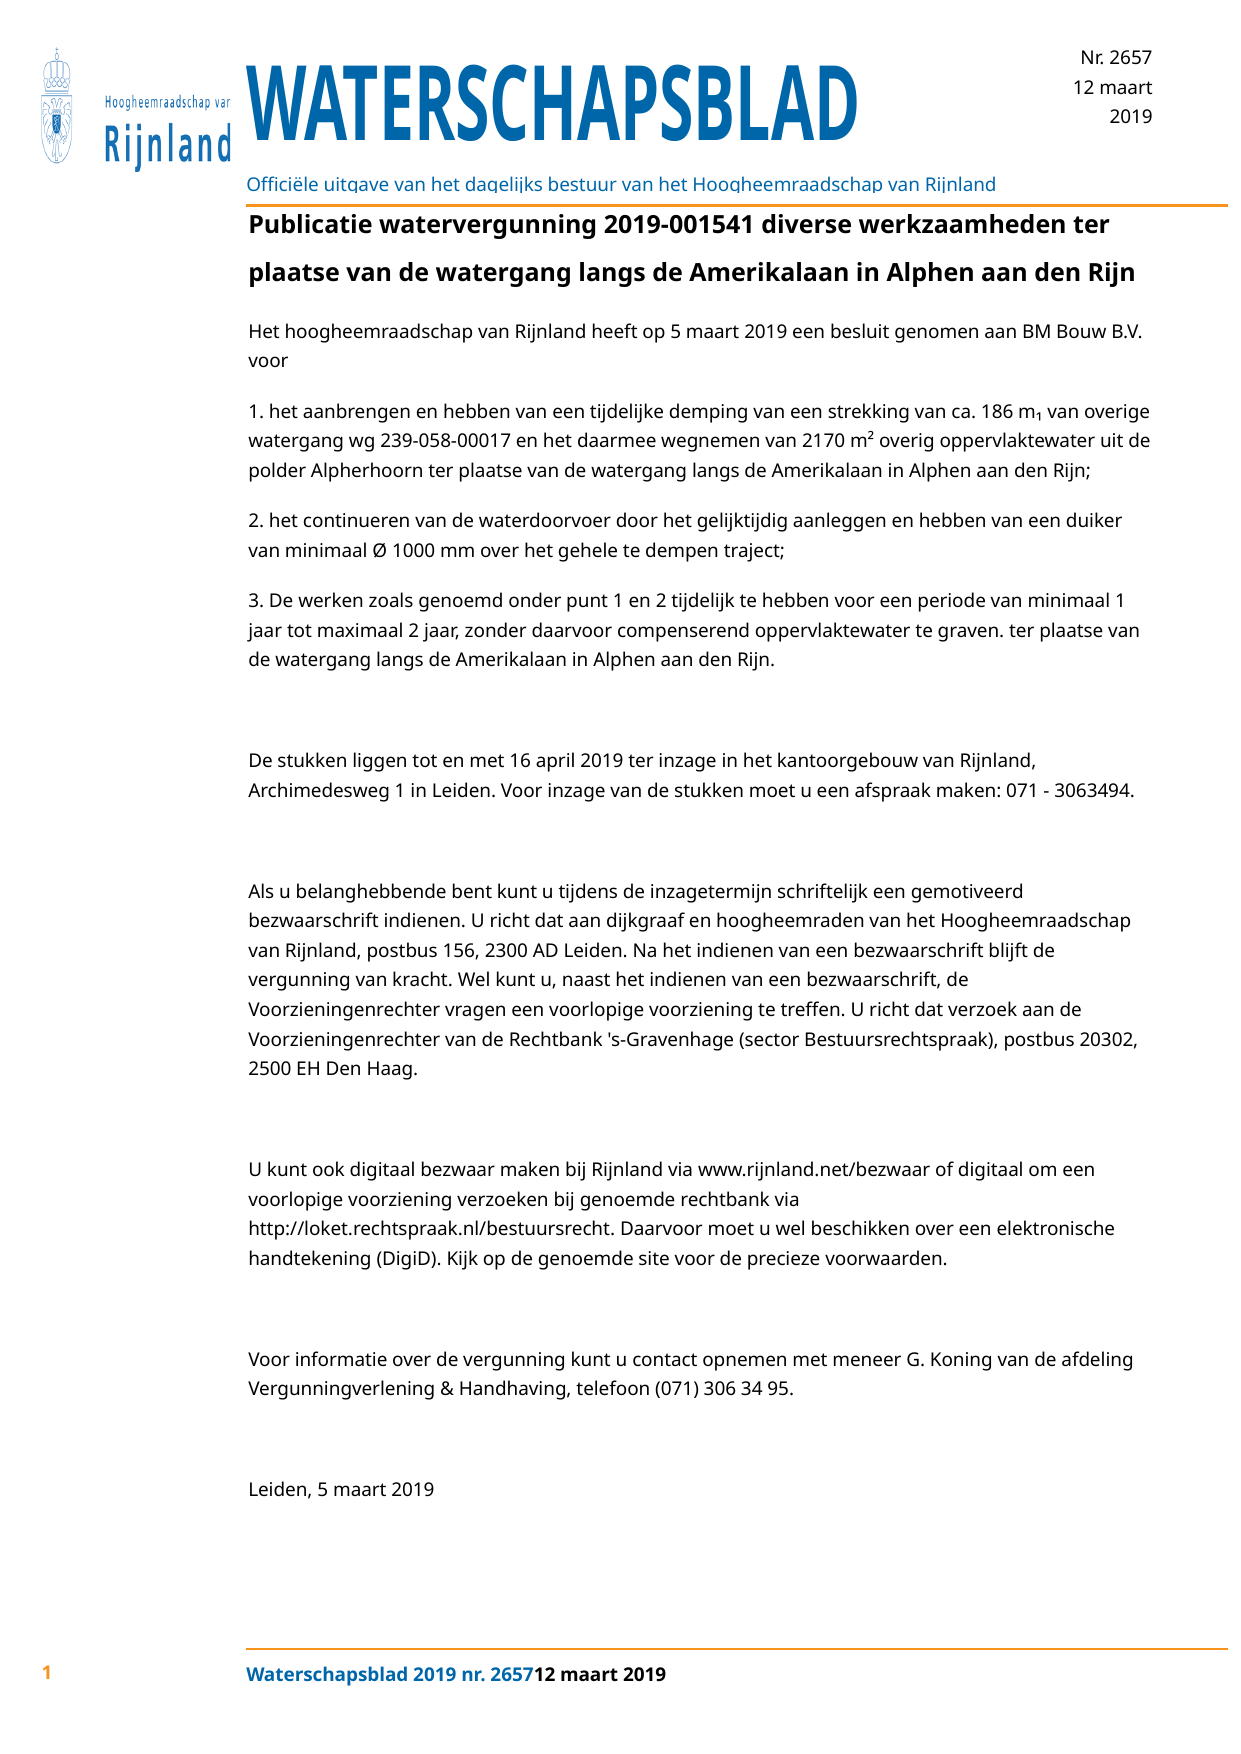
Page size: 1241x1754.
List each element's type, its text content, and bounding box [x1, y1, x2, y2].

text Het hoogheemraadschap van Rijnland heeft op 5 maart 2019 een besluit genomen aan BM Bouw B.V. voor [248, 318, 1152, 373]
picture [41, 47, 231, 172]
text Publicatie watervergunning 2019-001541 diverse werkzaamheden ter plaatse van de watergang langs de Amerikalaan in Alphen aan den Rijn [248, 207, 1152, 288]
text 1. het aanbrengen en hebben van een tijdelijke demping van een strekking van ca. 186 m₁ van overige watergang wg 239-058-00017 en het daarmee wegnemen van 2170 m² overig oppervlaktewater uit de polder Alpherhoorn ter plaatse van de watergang langs de Amerikalaan in Alphen aan den Rijn; [248, 398, 1152, 483]
text U kunt ook digitaal bezwaar maken bij Rijnland via www.rijnland.net/bezwaar of digitaal om een voorlopige voorziening verzoeken bij genoemde rechtbank via http://loket.rechtspraak.nl/bestuursrecht. Daarvoor moet u wel beschikken over een elektronische handtekening (DigiD). Kijk op de genoemde site voor de precieze voorwaarden. [248, 1156, 1152, 1271]
text Voor informatie over de vergunning kunt u contact opnemen met meneer G. Koning van de afdeling Vergunningverlening & Handhaving, telefoon (071) 306 34 95. [248, 1346, 1152, 1401]
text De stukken liggen tot en met 16 april 2019 ter inzage in het kantoorgebouw van Rijnland, Archimedesweg 1 in Leiden. Voor inzage van de stukken moet u een afspraak maken: 071 - 3063494. [248, 747, 1152, 803]
text 2. het continueren van de waterdoorvoer door het gelijktijdig aanleggen en hebben van een duiker van minimaal Ø 1000 mm over het gehele te dempen traject; [248, 507, 1152, 563]
text Leiden, 5 maart 2019 [248, 1476, 1152, 1502]
text 3. De werken zoals genoemd onder punt 1 en 2 tijdelijk te hebben voor een periode van minimaal 1 jaar tot maximaal 2 jaar, zonder daarvoor compenserend oppervlaktewater te graven. ter plaatse van de watergang langs de Amerikalaan in Alphen aan den Rijn. [248, 587, 1152, 672]
text Als u belanghebbende bent kunt u tijdens de inzagetermijn schriftelijk een gemotiveerd bezwaarschrift indienen. U richt dat aan dijkgraaf en hoogheemraden van het Hoogheemraadschap van Rijnland, postbus 156, 2300 AD Leiden. Na het indienen van een bezwaarschrift blijft de vergunning van kracht. Wel kunt u, naast het indienen van een bezwaarschrift, de Voorzieningenrechter vragen een voorlopige voorziening te treffen. U richt dat verzoek aan de Voorzieningenrechter van de Rechtbank 's-Gravenhage (sector Bestuursrechtspraak), postbus 20302, 2500 EH Den Haag. [248, 878, 1152, 1081]
